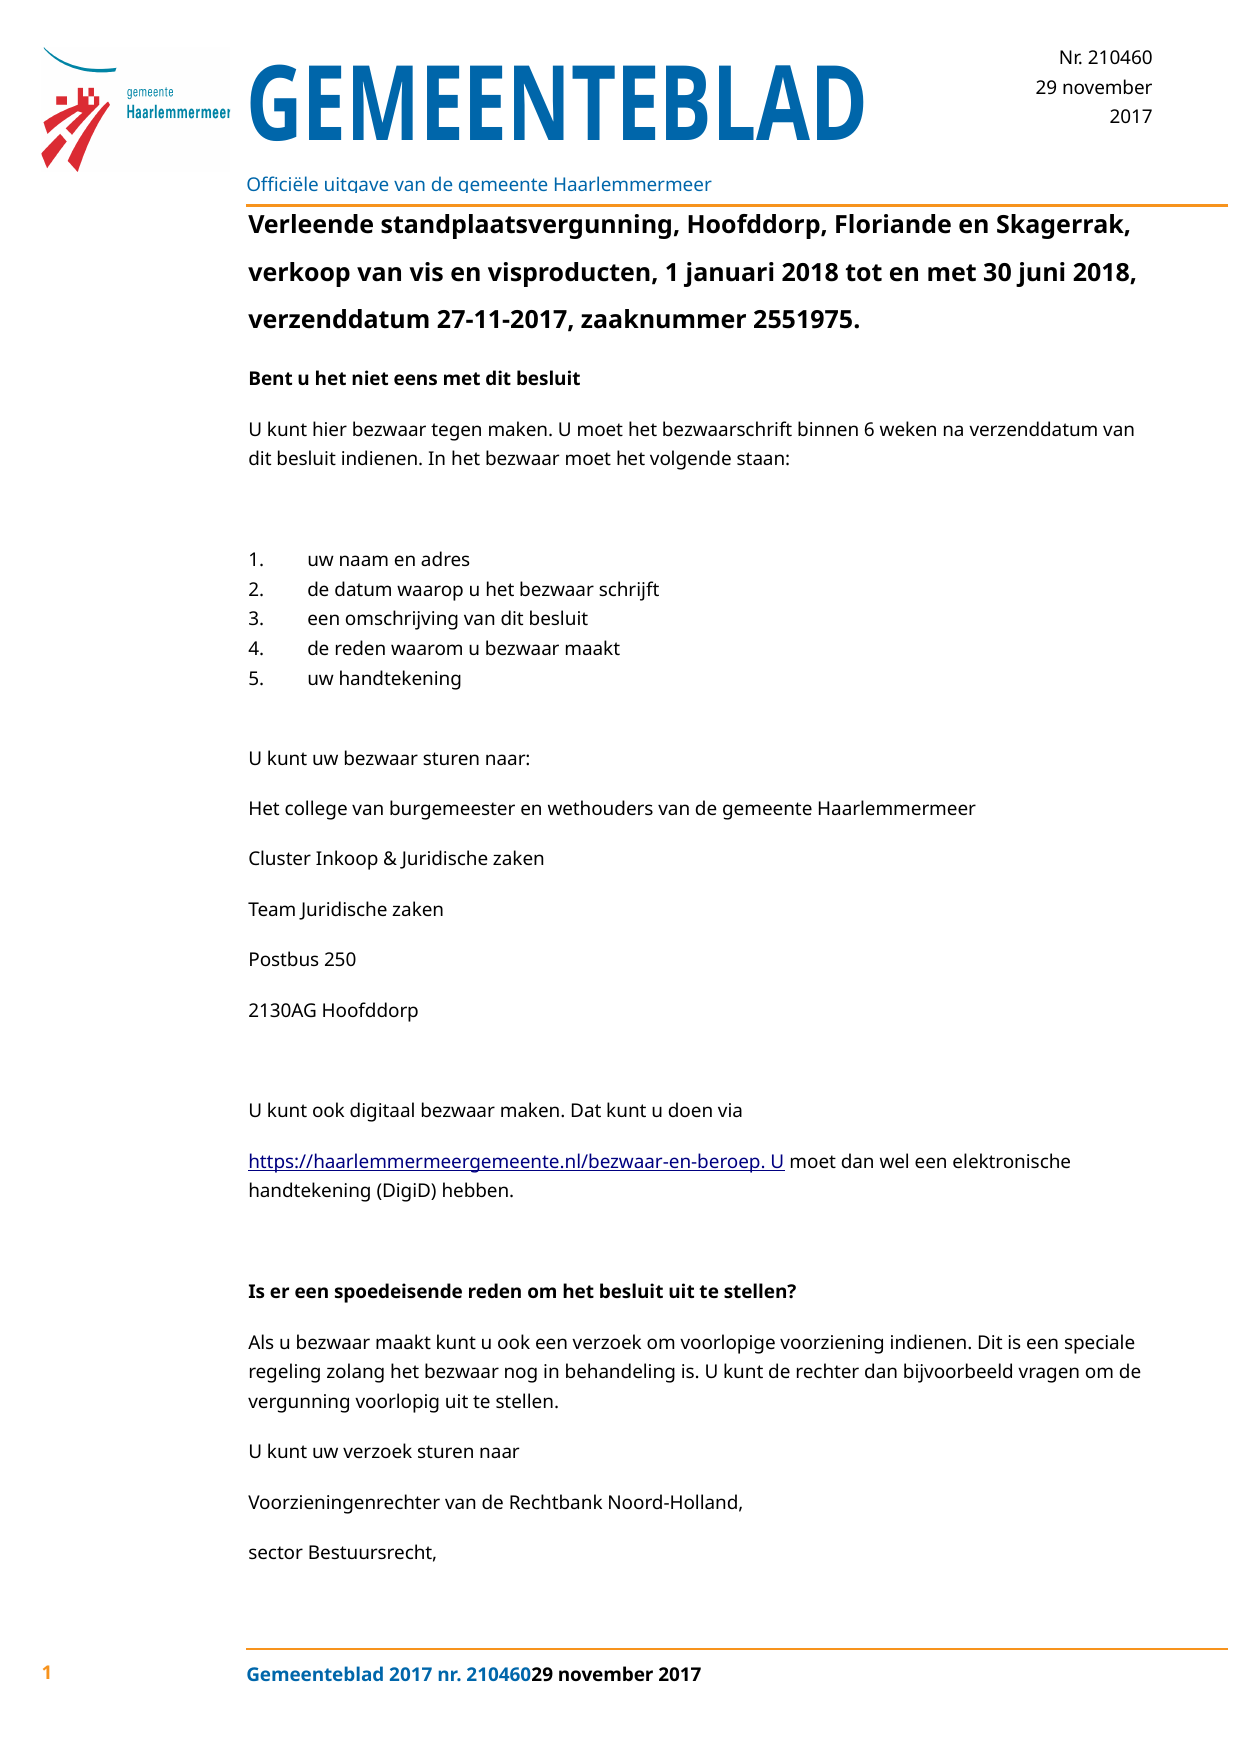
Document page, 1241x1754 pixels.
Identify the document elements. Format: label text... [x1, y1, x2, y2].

list uw naam en adres [248, 546, 1152, 572]
list de datum waarop u het bezwaar schrijft [248, 576, 1152, 602]
text Het college van burgemeester en wethouders van de gemeente Haarlemmermeer [248, 795, 1152, 821]
text Voorzieningenrechter van de Rechtbank Noord-Holland, [248, 1489, 1152, 1514]
text Als u bezwaar maakt kunt u ook een verzoek om voorlopige voorziening indienen. Dit is een speciale regeling zolang het bezwaar nog in behandeling is. U kunt de rechter dan bijvoorbeeld vragen om de vergunning voorlopig uit te stellen. [248, 1329, 1152, 1414]
text U kunt uw verzoek sturen naar [248, 1438, 1152, 1464]
list de reden waarom u bezwaar maakt [248, 635, 1152, 661]
text Bent u het niet eens met dit besluit [248, 366, 1152, 391]
text sector Bestuursrecht, [248, 1539, 1152, 1565]
text https://haarlemmermeergemeente.nl/bezwaar-en-beroep. U moet dan wel een elektronische handtekening (DigiD) hebben. [248, 1148, 1152, 1203]
text U kunt ook digitaal bezwaar maken. Dat kunt u doen via [248, 1098, 1152, 1123]
text 2130AG Hoofddorp [248, 997, 1152, 1022]
text U kunt uw bezwaar sturen naar: [248, 745, 1152, 770]
picture [41, 47, 231, 172]
text Verleende standplaatsvergunning, Hoofddorp, Floriande en Skagerrak, verkoop van vis en visproducten, 1 januari 2018 tot en met 30 juni 2018, verzenddatum 27-11-2017, zaaknummer 2551975. [248, 207, 1152, 336]
list een omschrijving van dit besluit [248, 606, 1152, 631]
text Is er een spoedeisende reden om het besluit uit te stellen? [248, 1278, 1152, 1304]
text U kunt hier bezwaar tegen maken. U moet het bezwaarschrift binnen 6 weken na verzenddatum van dit besluit indienen. In het bezwaar moet het volgende staan: [248, 416, 1152, 471]
list uw handtekening [248, 665, 1152, 690]
text Team Juridische zaken [248, 896, 1152, 922]
text Cluster Inkoop & Juridische zaken [248, 846, 1152, 871]
text Postbus 250 [248, 946, 1152, 972]
